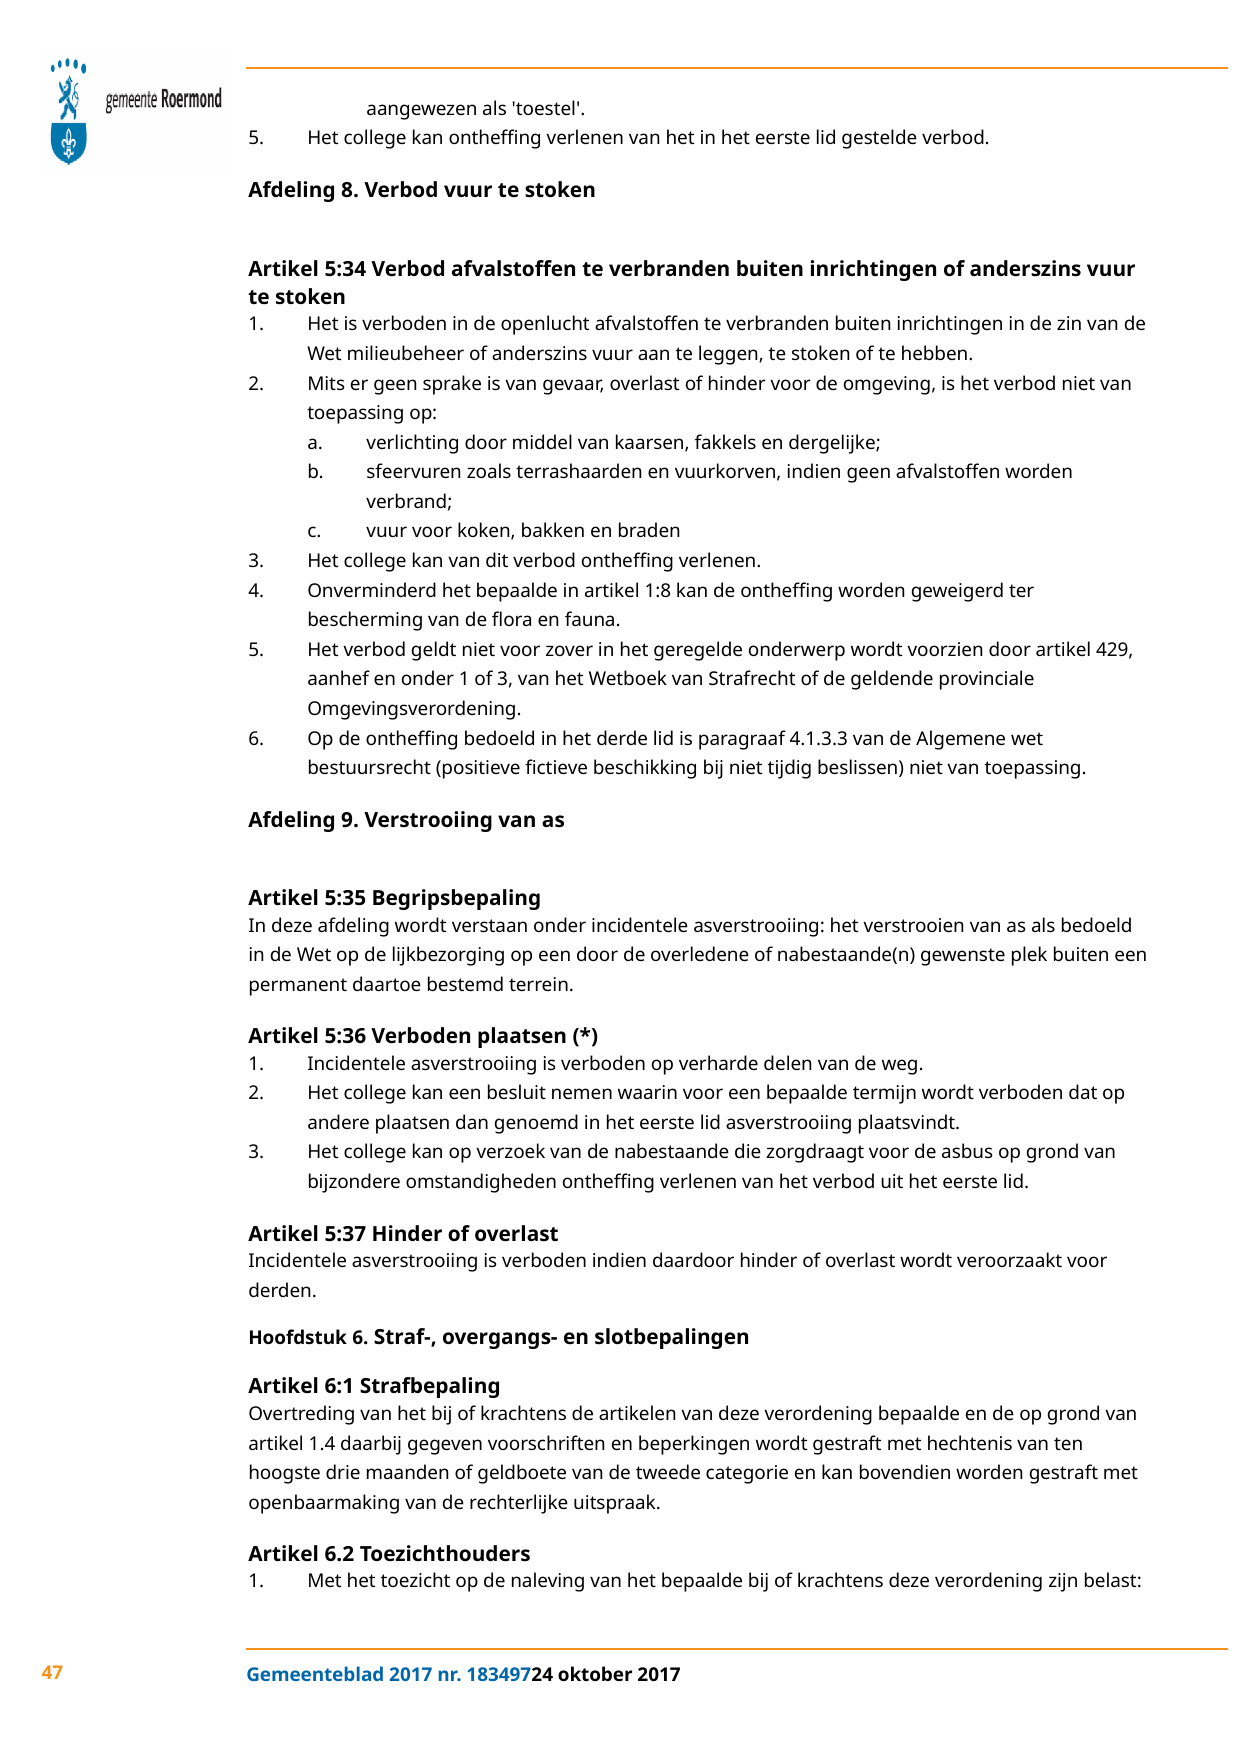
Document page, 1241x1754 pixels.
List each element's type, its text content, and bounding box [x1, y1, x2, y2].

list Het verbod geldt niet voor zover in het geregelde onderwerp wordt voorzien door artikel 429, aanhef en onder 1 of 3, van het Wetboek van Strafrecht of de geldende provinciale Omgevingsverordening. [248, 636, 1152, 721]
text Incidentele asverstrooiing is verboden indien daardoor hinder of overlast wordt veroorzaakt voor derden. [248, 1247, 1152, 1302]
list Het college kan ontheffing verlenen van het in het eerste lid gestelde verbod. [248, 124, 1152, 150]
list Het college kan van dit verbod ontheffing verlenen. [248, 547, 1152, 573]
text Artikel 5:35 Begripsbepaling [248, 883, 1152, 912]
text Artikel 5:37 Hinder of overlast [248, 1219, 1152, 1247]
text Artikel 5:34 Verbod afvalstoffen te verbranden buiten inrichtingen of anderszins vuur te stoken [248, 254, 1152, 311]
list Met het toezicht op de naleving van het bepaalde bij of krachtens deze verordening zijn belast: [248, 1568, 1152, 1593]
list Op de ontheffing bedoeld in het derde lid is paragraaf 4.1.3.3 van de Algemene wet bestuursrecht (positieve fictieve beschikking bij niet tijdig beslissen) niet van toepassing. [248, 725, 1152, 780]
text Artikel 6.2 Toezichthouders [248, 1539, 1152, 1568]
picture [41, 47, 231, 172]
text Afdeling 9. Verstrooiing van as [248, 805, 1152, 833]
list aangewezen als 'toestel'. [307, 95, 1152, 121]
list Het college kan op verzoek van de nabestaande die zorgdraagt voor de asbus op grond van bijzondere omstandigheden ontheffing verlenen van het verbod uit het eerste lid. [248, 1139, 1152, 1194]
list verlichting door middel van kaarsen, fakkels en dergelijke; [307, 429, 1152, 454]
text Afdeling 8. Verbod vuur te stoken [248, 175, 1152, 203]
list Onverminderd het bepaalde in artikel 1:8 kan de ontheffing worden geweigerd ter bescherming van de flora en fauna. [248, 577, 1152, 632]
list Incidentele asverstrooiing is verboden op verharde delen van de weg. [248, 1050, 1152, 1076]
text Artikel 6:1 Strafbepaling [248, 1372, 1152, 1400]
list Het is verboden in de openlucht afvalstoffen te verbranden buiten inrichtingen in de zin van de Wet milieubeheer of anderszins vuur aan te leggen, te stoken of te hebben. [248, 311, 1152, 366]
text Overtreding van het bij of krachtens de artikelen van deze verordening bepaalde en de op grond van artikel 1.4 daarbij gegeven voorschriften en beperkingen wordt gestraft met hechtenis van ten hoogste drie maanden of geldboete van de tweede categorie en kan bovendien worden gestraft met openbaarmaking van de rechterlijke uitspraak. [248, 1400, 1152, 1514]
text Artikel 5:36 Verboden plaatsen (*) [248, 1022, 1152, 1050]
list Het college kan een besluit nemen waarin voor een bepaalde termijn wordt verboden dat op andere plaatsen dan genoemd in het eerste lid asverstrooiing plaatsvindt. [248, 1079, 1152, 1135]
text In deze afdeling wordt verstaan onder incidentele asverstrooiing: het verstrooien van as als bedoeld in de Wet op de lijkbezorging op een door de overledene of nabestaande(n) gewenste plek buiten een permanent daartoe bestemd terrein. [248, 912, 1152, 997]
list sfeervuren zoals terrashaarden en vuurkorven, indien geen afvalstoffen worden verbrand; [307, 458, 1152, 514]
text Hoofdstuk 6. Straf-, overgangs- en slotbepalingen [248, 1322, 1152, 1351]
list vuur voor koken, bakken en braden [307, 518, 1152, 543]
list Mits er geen sprake is van gevaar, overlast of hinder voor de omgeving, is het verbod niet van toepassing op: [248, 370, 1152, 425]
